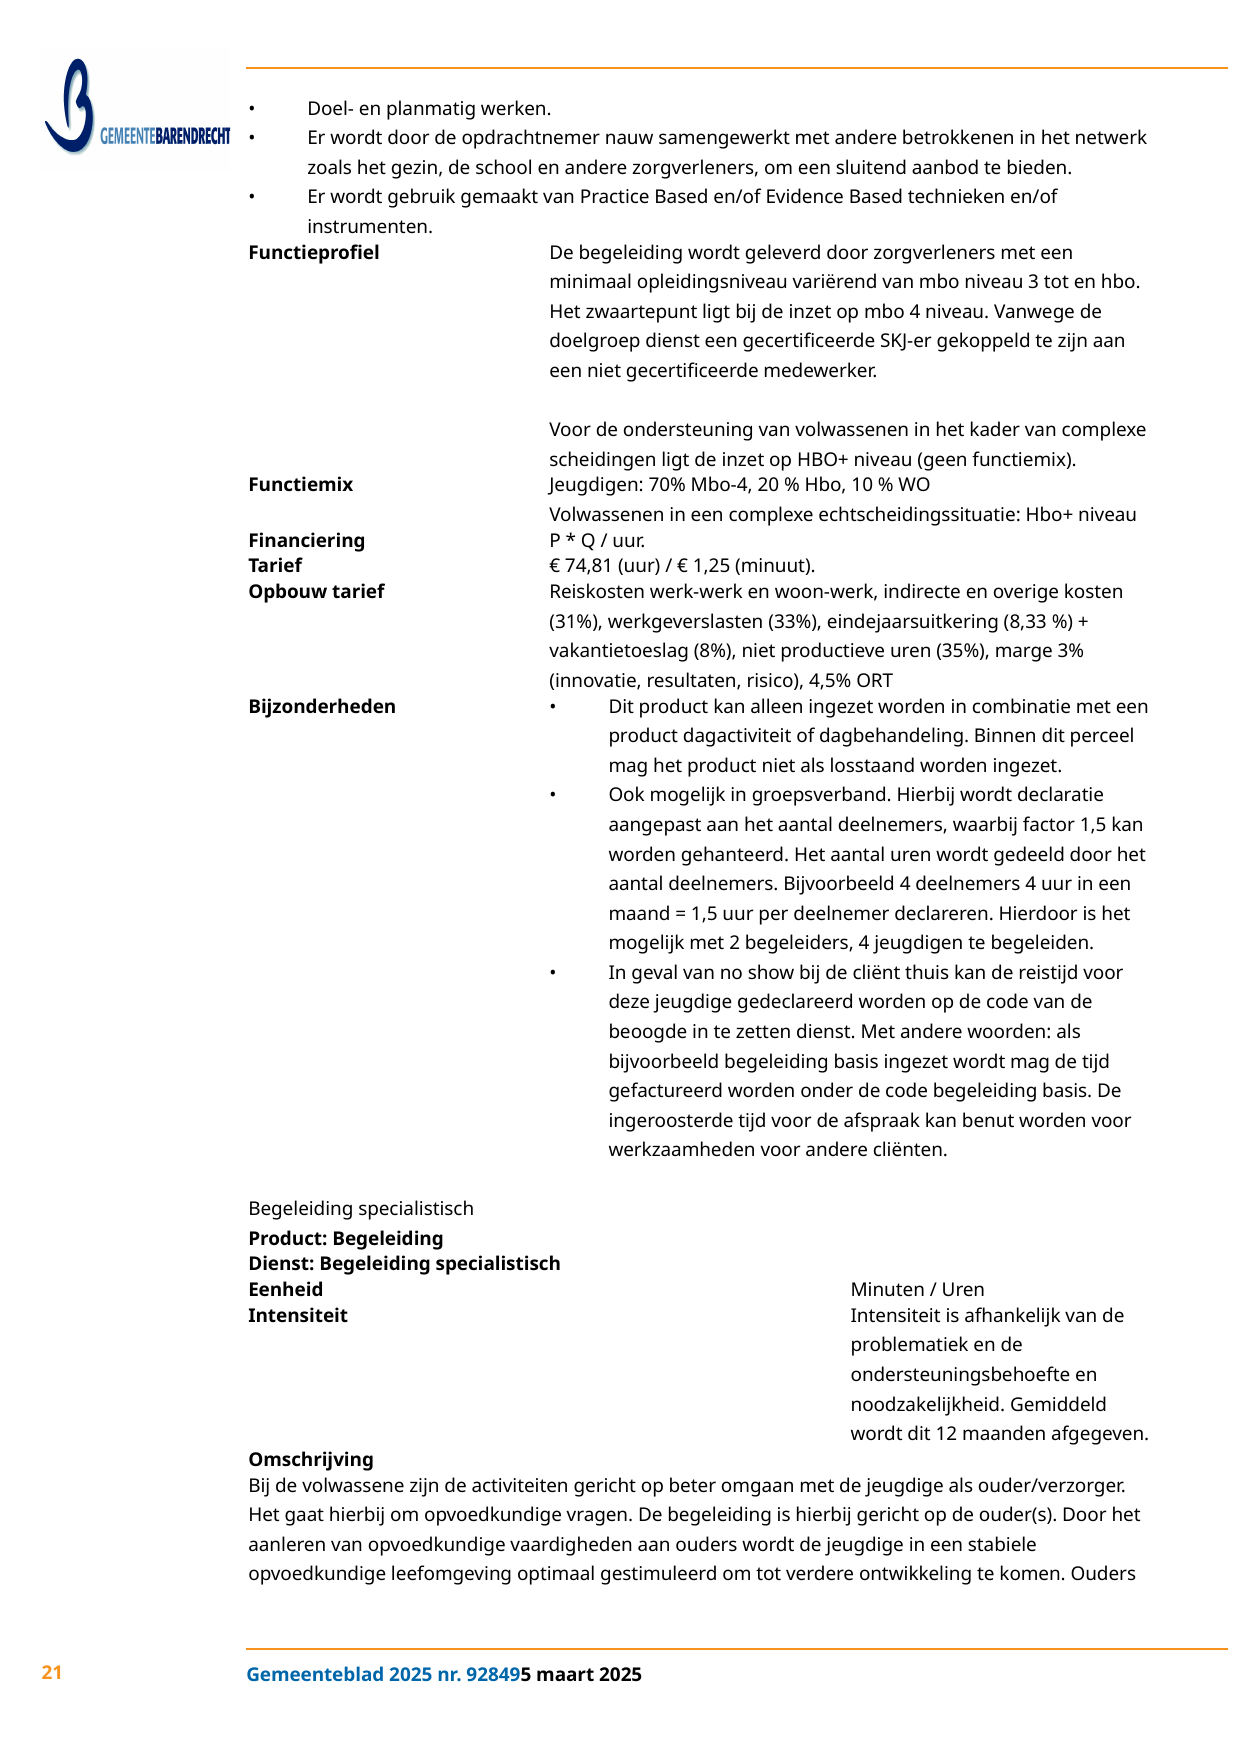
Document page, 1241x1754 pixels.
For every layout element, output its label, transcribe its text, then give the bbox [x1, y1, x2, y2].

table_cell Tarief [248, 553, 549, 578]
table_cell Opbouw tarief [248, 579, 549, 693]
table_cell Intensiteit is afhankelijk van de problematiek en de ondersteuningsbehoefte en noodzakelijkheid. Gemiddeld wordt dit 12 maanden afgegeven. [850, 1302, 1152, 1446]
table_cell Intensiteit [248, 1302, 850, 1446]
table_header Product: Begeleiding [248, 1225, 1152, 1251]
table_cell Eenheid [248, 1276, 850, 1302]
table_cell P * Q / uur. [549, 527, 1152, 553]
table_cell Financiering [248, 527, 549, 553]
table_cell Bijzonderheden [248, 693, 549, 1162]
table_cell De begeleiding wordt geleverd door zorgverleners met een minimaal opleidingsniveau variërend van mbo niveau 3 tot en hbo. Het zwaartepunt ligt bij de inzet op mbo 4 niveau. Vanwege de doelgroep dienst een gecertificeerde SKJ-er gekoppeld te zijn aan een niet gecertificeerde medewerker. Voor de ondersteuning van volwassenen in het kader van complexe scheidingen ligt de inzet op HBO+ niveau (geen functiemix). [549, 239, 1152, 472]
table_cell Doel- en planmatig werken. Er wordt door de opdrachtnemer nauw samengewerkt met andere betrokkenen in het netwerk zoals het gezin, de school en andere zorgverleners, om een sluitend aanbod te bieden. Er wordt gebruik gemaakt van Practice Based en/of Evidence Based technieken en/of instrumenten. [248, 95, 1152, 239]
table_cell Reiskosten werk-werk en woon-werk, indirecte en overige kosten (31%), werkgeverslasten (33%), eindejaarsuitkering (8,33 %) + vakantietoeslag (8%), niet productieve uren (35%), marge 3% (innovatie, resultaten, risico), 4,5% ORT [549, 579, 1152, 693]
table_cell Dit product kan alleen ingezet worden in combinatie met een product dagactiviteit of dagbehandeling. Binnen dit perceel mag het product niet als losstaand worden ingezet. Ook mogelijk in groepsverband. Hierbij wordt declaratie aangepast aan het aantal deelnemers, waarbij factor 1,5 kan worden gehanteerd. Het aantal uren wordt gedeeld door het aantal deelnemers. Bijvoorbeeld 4 deelnemers 4 uur in een maand = 1,5 uur per deelnemer declareren. Hierdoor is het mogelijk met 2 begeleiders, 4 jeugdigen te begeleiden. In geval van no show bij de cliënt thuis kan de reistijd voor deze jeugdige gedeclareerd worden op de code van de beoogde in te zetten dienst. Met andere woorden: als bijvoorbeeld begeleiding basis ingezet wordt mag de tijd gefactureerd worden onder de code begeleiding basis. De ingeroosterde tijd voor de afspraak kan benut worden voor werkzaamheden voor andere cliënten. [549, 693, 1152, 1162]
table_cell Minuten / Uren [850, 1276, 1152, 1302]
table_cell Jeugdigen: 70% Mbo-4, 20 % Hbo, 10 % WO Volwassenen in een complexe echtscheidingssituatie: Hbo+ niveau [549, 472, 1152, 527]
table_cell Dienst: Begeleiding specialistisch [248, 1251, 1152, 1276]
table_cell € 74,81 (uur) / € 1,25 (minuut). [549, 553, 1152, 578]
table_cell Bij de volwassene zijn de activiteiten gericht op beter omgaan met de jeugdige als ouder/verzorger. Het gaat hierbij om opvoedkundige vragen. De begeleiding is hierbij gericht op de ouder(s). Door het aanleren van opvoedkundige vaardigheden aan ouders wordt de jeugdige in een stabiele opvoedkundige leefomgeving optimaal gestimuleerd om tot verdere ontwikkeling te komen. Ouders [248, 1472, 1152, 1586]
table_cell Functiemix [248, 472, 549, 527]
text Begeleiding specialistisch [248, 1195, 1152, 1221]
picture [41, 47, 231, 172]
table_cell Functieprofiel [248, 239, 549, 472]
table_cell Omschrijving [248, 1446, 1152, 1472]
